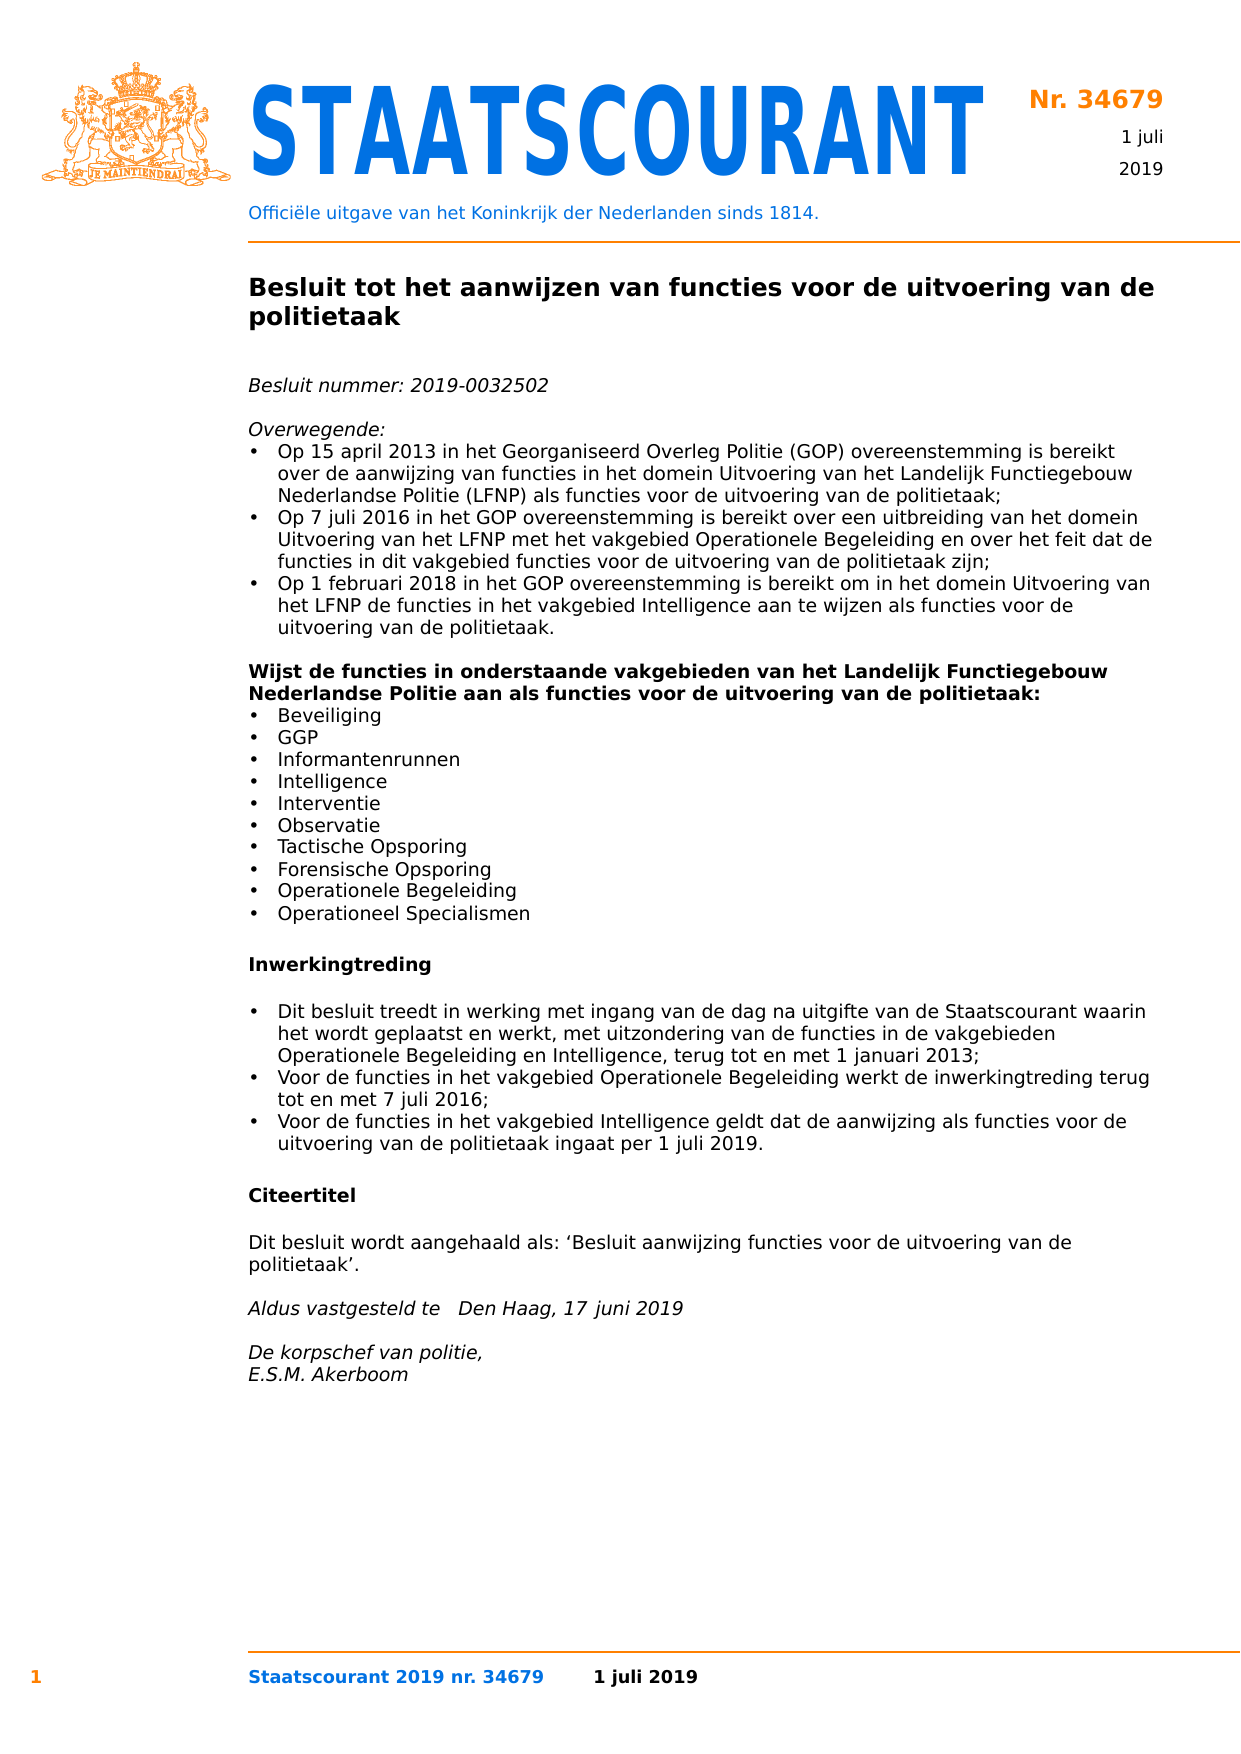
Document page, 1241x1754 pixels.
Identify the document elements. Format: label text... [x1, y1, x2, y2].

table_header [25, 62, 248, 241]
subtitle Inwerkingtreding [248, 954, 1163, 976]
text • Informantenrunnen [248, 748, 1163, 771]
text • Tactische Opsporing [248, 836, 1163, 858]
text • Op 1 februari 2018 in het GOP overeenstemming is bereikt om in het domein Uitvoering van het LFNP de functies in het vakgebied Intelligence aan te wijzen als functies voor de uitvoering van de politietaak. [248, 573, 1163, 639]
table_header STAATSCOURANT [248, 62, 998, 203]
text • Voor de functies in het vakgebied Operationele Begeleiding werkt de inwerkingtreding terug tot en met 7 juli 2016; [248, 1067, 1163, 1111]
text • Beveiliging [248, 704, 1163, 727]
text Wijst de functies in onderstaande vakgebieden van het Landelijk Functiegebouw Nederlandse Politie aan als functies voor de uitvoering van de politietaak: [248, 661, 1163, 704]
picture [41, 62, 231, 186]
text Aldus vastgesteld te Den Haag, 17 juni 2019 [248, 1298, 1163, 1320]
text • Op 15 april 2013 in het Georganiseerd Overleg Politie (GOP) overeenstemming is bereikt over de aanwijzing van functies in het domein Uitvoering van het Landelijk Functiegebouw Nederlandse Politie (LFNP) als functies voor de uitvoering van de politietaak; [248, 441, 1163, 507]
table_cell Officiële uitgave van het Koninkrijk der Nederlanden sinds 1814. [248, 203, 1240, 241]
text • Operationeel Specialismen [248, 902, 1163, 924]
text • Voor de functies in het vakgebied Intelligence geldt dat de aanwijzing als functies voor de uitvoering van de politietaak ingaat per 1 juli 2019. [248, 1111, 1163, 1155]
text De korpschef van politie, E.S.M. Akerboom [248, 1342, 1163, 1386]
text • Op 7 juli 2016 in het GOP overeenstemming is bereikt over een uitbreiding van het domein Uitvoering van het LFNP met het vakgebied Operationele Begeleiding en over het feit dat de functies in dit vakgebied functies voor de uitvoering van de politietaak zijn; [248, 507, 1163, 573]
text • Operationele Begeleiding [248, 880, 1163, 902]
text • Dit besluit treedt in werking met ingang van de dag na uitgifte van de Staatscourant waarin het wordt geplaatst en werkt, met uitzondering van de functies in de vakgebieden Operationele Begeleiding en Intelligence, terug tot en met 1 januari 2013; [248, 1001, 1163, 1067]
text Besluit nummer: 2019-0032502 [248, 375, 1163, 397]
text Dit besluit wordt aangehaald als: ‘Besluit aanwijzing functies voor de uitvoering van de politietaak’. [248, 1232, 1163, 1276]
text Overwegende: [248, 419, 1163, 441]
table_cell 1 juli [998, 121, 1240, 153]
table_cell 2019 [998, 153, 1240, 203]
subtitle Citeertitel [248, 1185, 1163, 1207]
subtitle Besluit tot het aanwijzen van functies voor de uitvoering van de politietaak [248, 273, 1163, 331]
table_header Nr. 34679 [998, 62, 1240, 121]
text • Intelligence [248, 771, 1163, 792]
text • GGP [248, 727, 1163, 748]
text • Forensische Opsporing [248, 858, 1163, 880]
text • Interventie [248, 792, 1163, 814]
text • Observatie [248, 814, 1163, 836]
